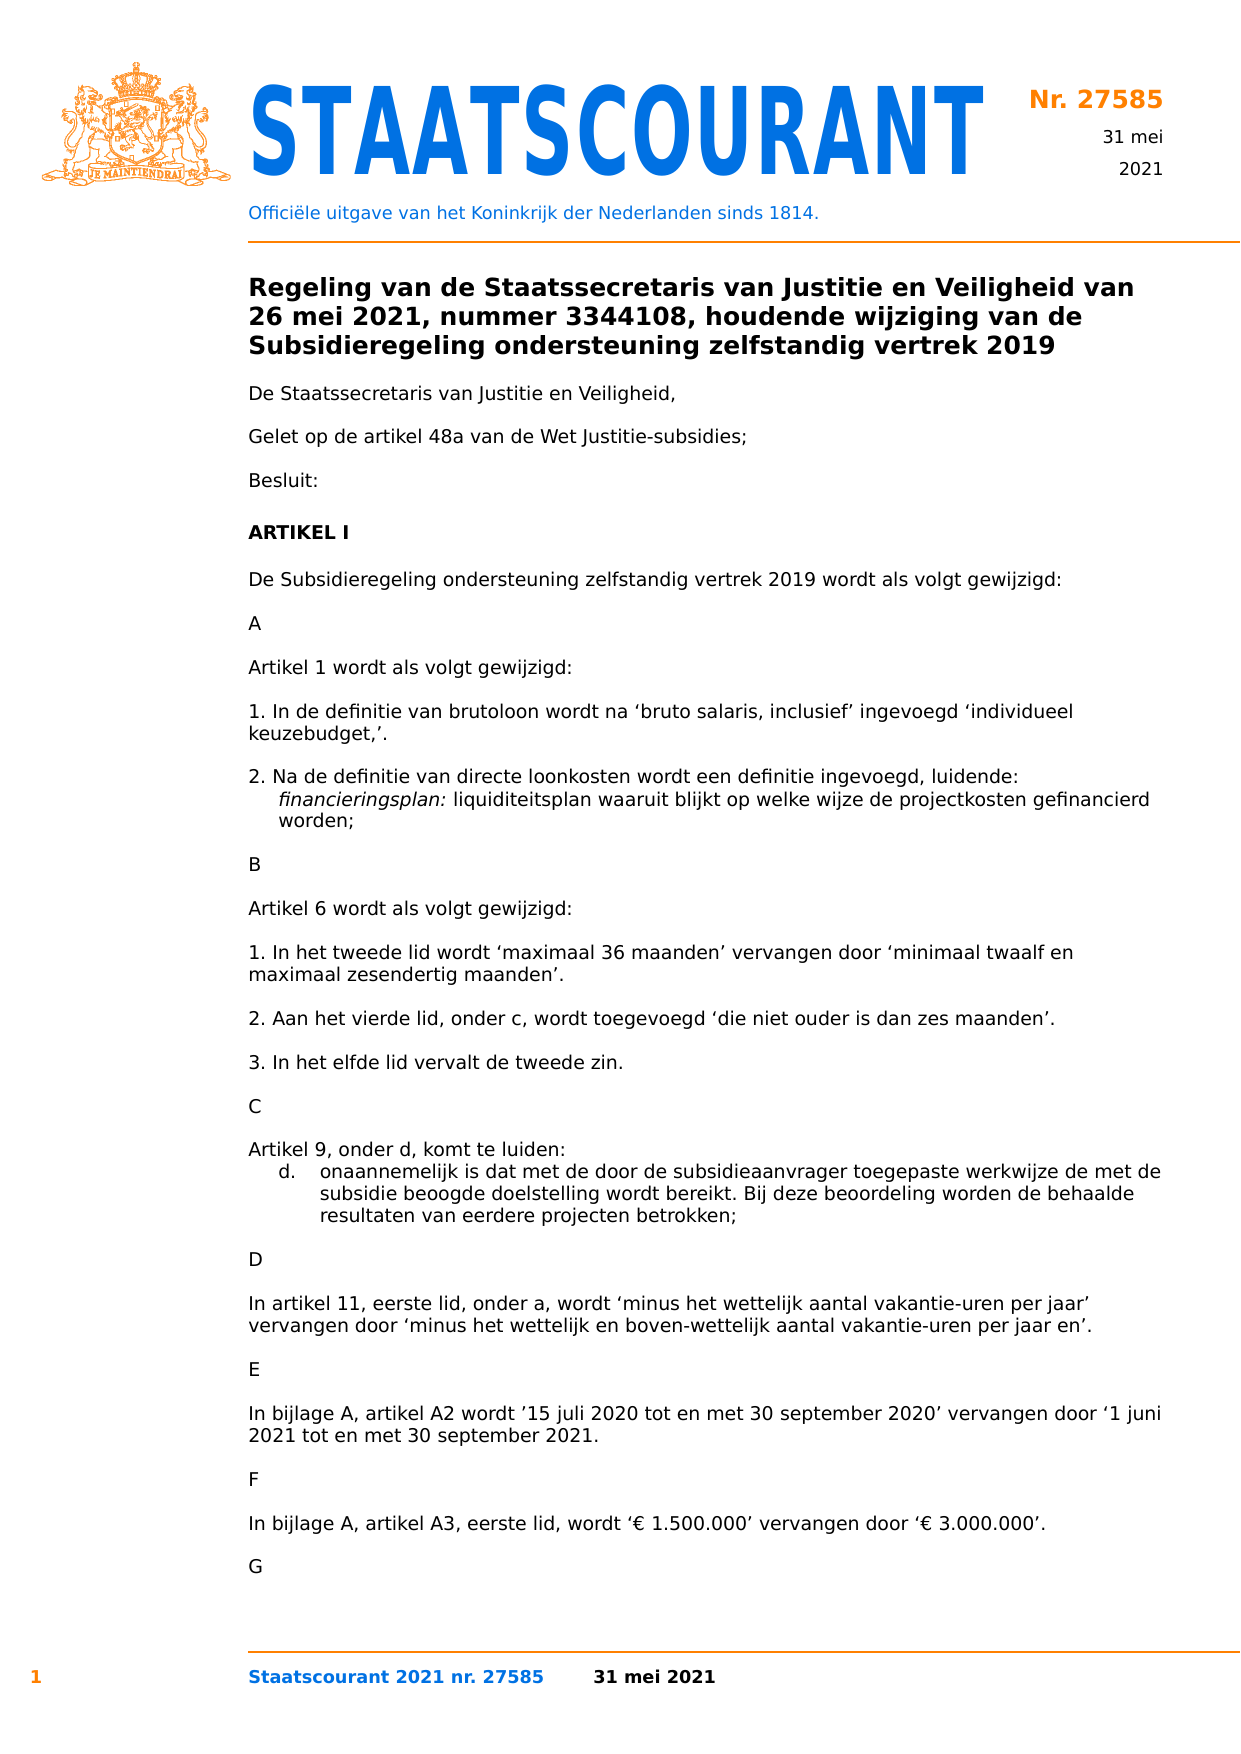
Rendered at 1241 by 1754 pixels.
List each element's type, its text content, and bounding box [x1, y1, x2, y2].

text De Subsidieregeling ondersteuning zelfstandig vertrek 2019 wordt als volgt gewijzigd: [248, 569, 1163, 591]
text Artikel 9, onder d, komt te luiden: [248, 1139, 1163, 1161]
text Besluit: [248, 470, 1163, 492]
text D [248, 1249, 1163, 1271]
text 1. In de definitie van brutoloon wordt na ‘bruto salaris, inclusief’ ingevoegd ‘individueel keuzebudget,’. [248, 701, 1163, 744]
subtitle Regeling van de Staatssecretaris van Justitie en Veiligheid van 26 mei 2021, nummer 3344108, houdende wijziging van de Subsidieregeling ondersteuning zelfstandig vertrek 2019 [248, 273, 1163, 361]
text B [248, 854, 1163, 876]
text A [248, 613, 1163, 635]
text E [248, 1359, 1163, 1381]
text 2. Aan het vierde lid, onder c, wordt toegevoegd ‘die niet ouder is dan zes maanden’. [248, 1008, 1163, 1030]
table_header STAATSCOURANT [248, 62, 998, 203]
text Gelet op de artikel 48a van de Wet Justitie-subsidies; [248, 426, 1163, 448]
text In bijlage A, artikel A2 wordt ’15 juli 2020 tot en met 30 september 2020’ vervangen door ‘1 juni 2021 tot en met 30 september 2021. [248, 1403, 1163, 1447]
table_cell 31 mei [998, 121, 1240, 153]
text De Staatssecretaris van Justitie en Veiligheid, [248, 382, 1163, 404]
text G [248, 1556, 1163, 1578]
text 3. In het elfde lid vervalt de tweede zin. [248, 1052, 1163, 1074]
text Artikel 1 wordt als volgt gewijzigd: [248, 657, 1163, 679]
subtitle ARTIKEL I [248, 522, 1163, 544]
table_cell 2021 [998, 153, 1240, 203]
table_header Nr. 27585 [998, 62, 1240, 121]
text 2. Na de definitie van directe loonkosten wordt een definitie ingevoegd, luidende: [248, 766, 1163, 788]
text d. onaannemelijk is dat met de door de subsidieaanvrager toegepaste werkwijze de met de subsidie beoogde doelstelling wordt bereikt. Bij deze beoordeling worden de behaalde resultaten van eerdere projecten betrokken; [278, 1161, 1163, 1227]
text In artikel 11, eerste lid, onder a, wordt ‘minus het wettelijk aantal vakantie-uren per jaar’ vervangen door ‘minus het wettelijk en boven-wettelijk aantal vakantie-uren per jaar en’. [248, 1293, 1163, 1337]
text 1. In het tweede lid wordt ‘maximaal 36 maanden’ vervangen door ‘minimaal twaalf en maximaal zesendertig maanden’. [248, 942, 1163, 986]
picture [41, 62, 231, 186]
text F [248, 1468, 1163, 1491]
table_header [25, 62, 248, 241]
text financieringsplan: liquiditeitsplan waaruit blijkt op welke wijze de projectkosten gefinancierd worden; [278, 788, 1163, 832]
table_cell Officiële uitgave van het Koninkrijk der Nederlanden sinds 1814. [248, 203, 1240, 241]
text Artikel 6 wordt als volgt gewijzigd: [248, 898, 1163, 920]
text C [248, 1096, 1163, 1117]
text In bijlage A, artikel A3, eerste lid, wordt ‘€ 1.500.000’ vervangen door ‘€ 3.000.000’. [248, 1512, 1163, 1534]
